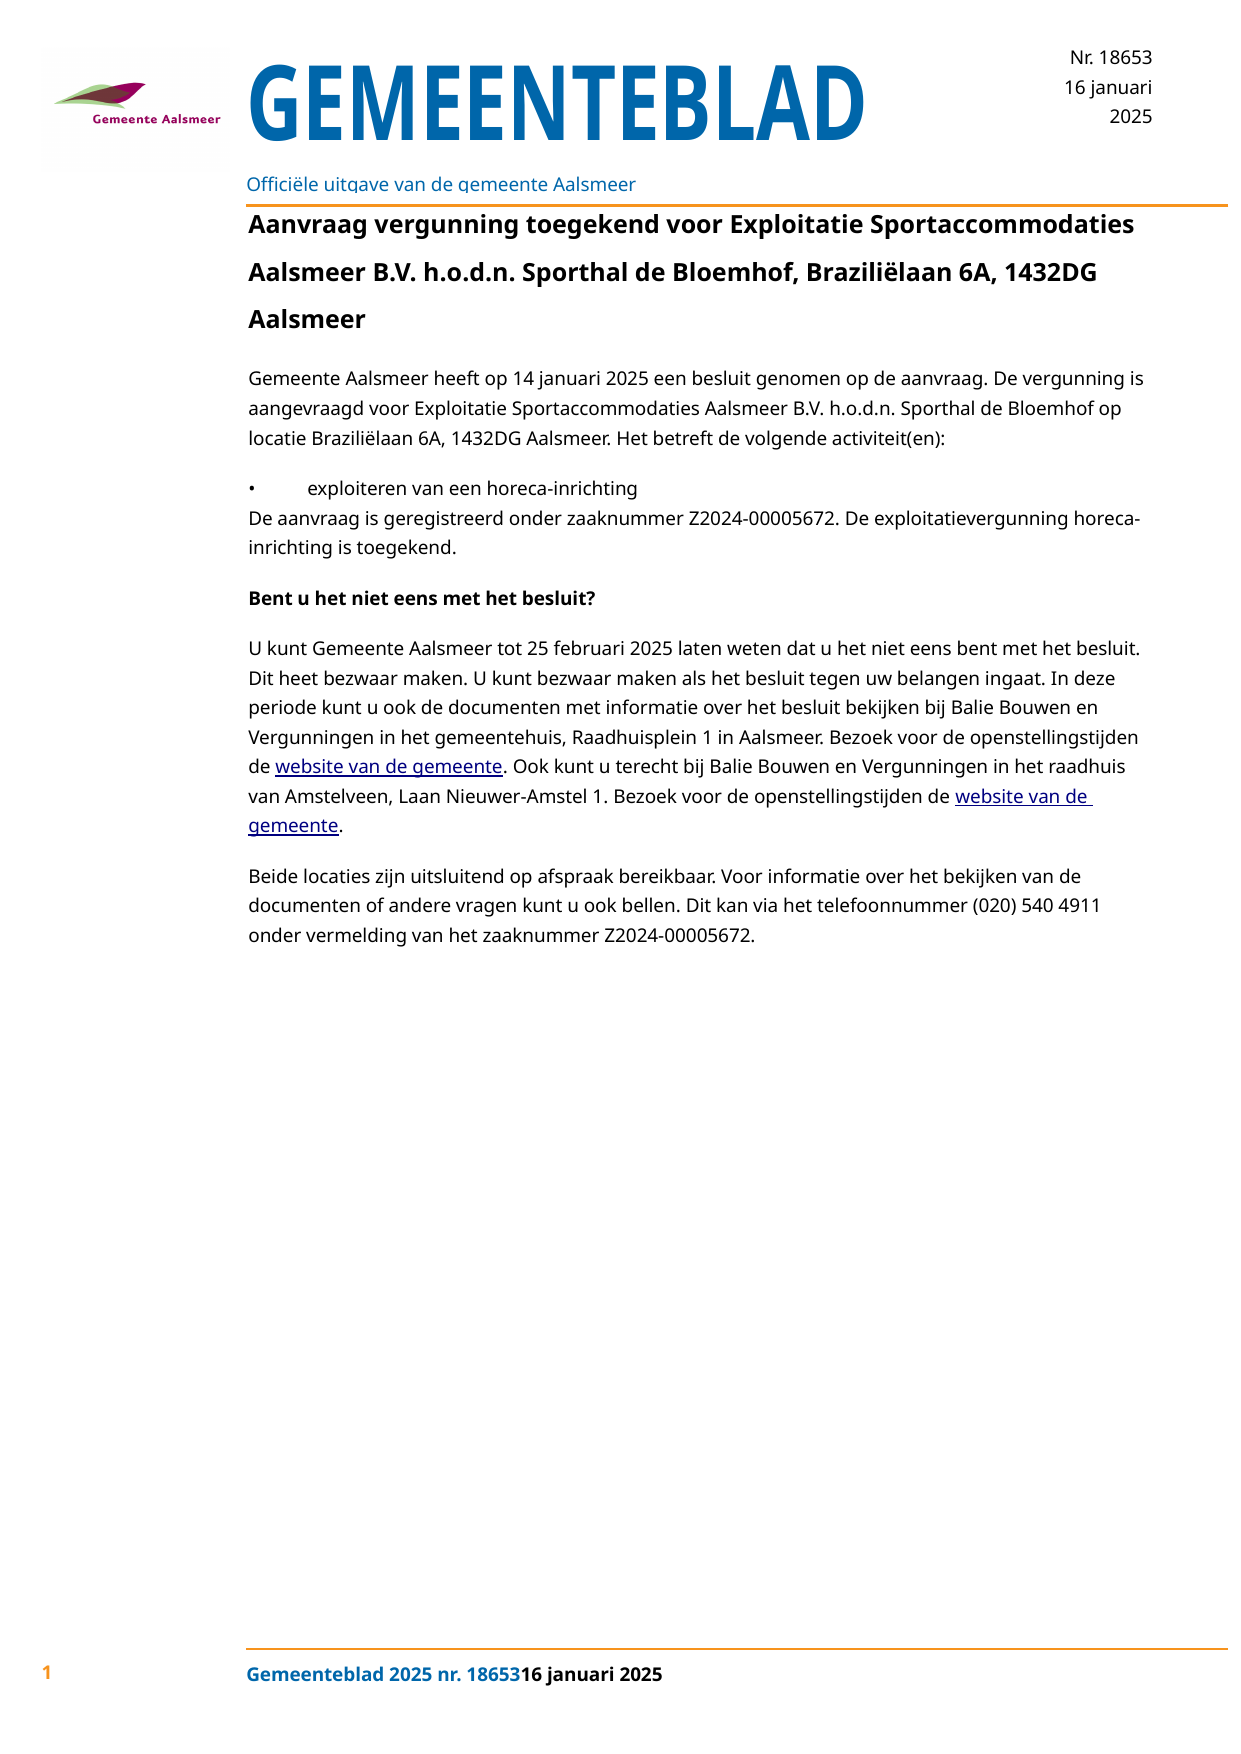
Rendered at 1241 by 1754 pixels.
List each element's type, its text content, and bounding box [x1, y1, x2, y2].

text Aanvraag vergunning toegekend voor Exploitatie Sportaccommodaties Aalsmeer B.V. h.o.d.n. Sporthal de Bloemhof, Braziliëlaan 6A, 1432DG Aalsmeer [248, 207, 1152, 336]
text Gemeente Aalsmeer heeft op 14 januari 2025 een besluit genomen op de aanvraag. De vergunning is aangevraagd voor Exploitatie Sportaccommodaties Aalsmeer B.V. h.o.d.n. Sporthal de Bloemhof op locatie Braziliëlaan 6A, 1432DG Aalsmeer. Het betreft de volgende activiteit(en): [248, 366, 1152, 450]
text U kunt Gemeente Aalsmeer tot 25 februari 2025 laten weten dat u het niet eens bent met het besluit. Dit heet bezwaar maken. U kunt bezwaar maken als het besluit tegen uw belangen ingaat. In deze periode kunt u ook de documenten met informatie over het besluit bekijken bij Balie Bouwen en Vergunningen in het gemeentehuis, Raadhuisplein 1 in Aalsmeer. Bezoek voor de openstellingstijden de website van de gemeente. Ook kunt u terecht bij Balie Bouwen en Vergunningen in het raadhuis van Amstelveen, Laan Nieuwer-Amstel 1. Bezoek voor de openstellingstijden de website van de gemeente. [248, 635, 1152, 838]
picture [41, 47, 231, 172]
text Beide locaties zijn uitsluitend op afspraak bereikbaar. Voor informatie over het bekijken van de documenten of andere vragen kunt u ook bellen. Dit kan via het telefoonnummer (020) 540 4911 onder vermelding van het zaaknummer Z2024-00005672. [248, 863, 1152, 948]
list exploiteren van een horeca-inrichting [248, 475, 1152, 501]
text Bent u het niet eens met het besluit? [248, 585, 1152, 610]
text De aanvraag is geregistreerd onder zaaknummer Z2024-00005672. De exploitatievergunning horeca-inrichting is toegekend. [248, 505, 1152, 560]
